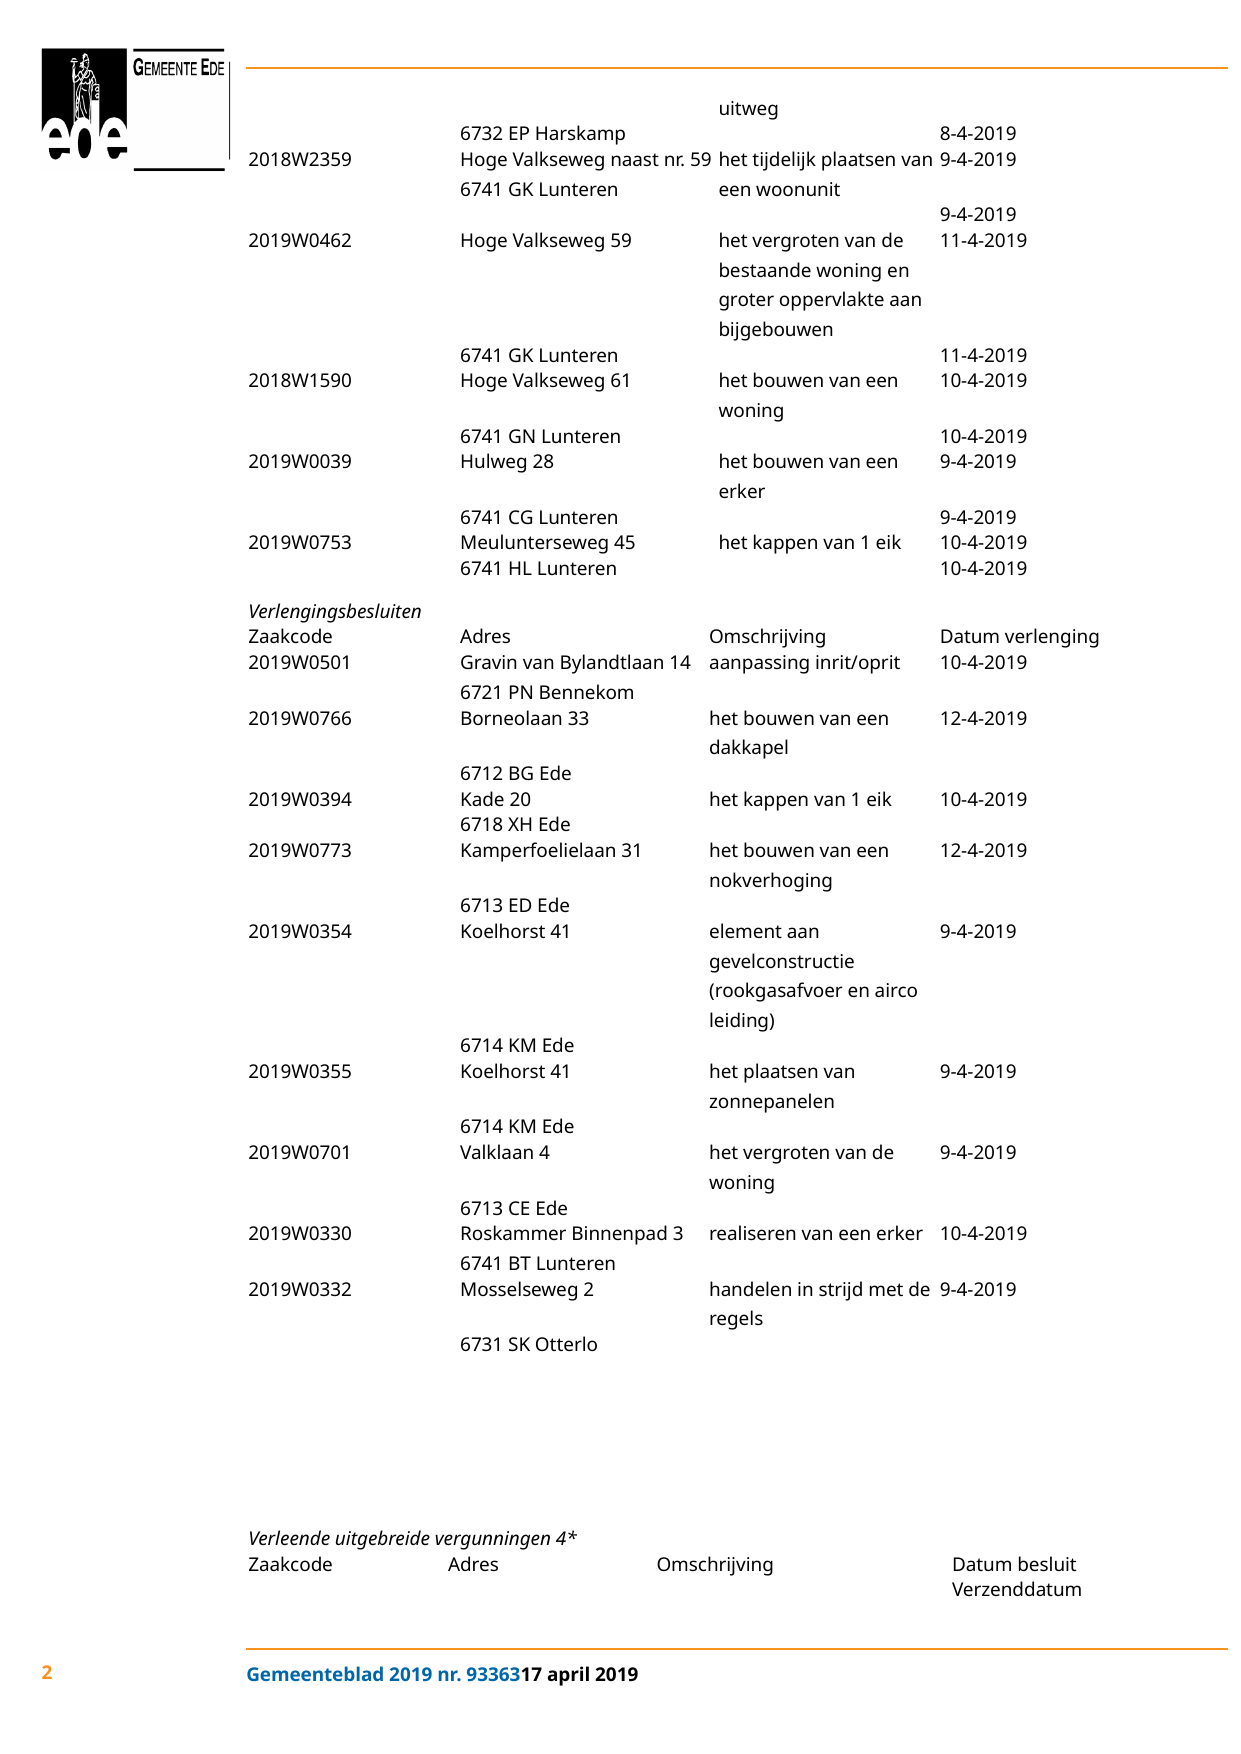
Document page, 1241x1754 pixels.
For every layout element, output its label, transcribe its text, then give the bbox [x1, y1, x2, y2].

table_cell [248, 504, 460, 529]
table_cell [940, 1195, 1152, 1221]
table_cell [718, 555, 939, 581]
table_cell 9-4-2019 [940, 1059, 1152, 1114]
table_cell 2019W0766 [248, 705, 460, 760]
picture [41, 47, 231, 172]
table_header Zaakcode [248, 624, 460, 649]
table_cell 10-4-2019 [940, 649, 1152, 705]
table_cell Kamperfoelielaan 31 [460, 837, 709, 892]
table_cell [460, 202, 718, 227]
table_cell 6718 XH Ede [460, 811, 709, 837]
table_cell 6712 BG Ede [460, 760, 709, 786]
table_cell het vergroten van de bestaande woning en groter oppervlakte aan bijgebouwen [718, 227, 939, 342]
table_cell 6713 CE Ede [460, 1195, 709, 1221]
table_cell [709, 1033, 939, 1058]
table_cell Kade 20 [460, 786, 709, 811]
table_cell het kappen van 1 eik [709, 786, 939, 811]
table_cell [940, 893, 1152, 918]
table_cell [940, 95, 1152, 121]
table_cell [460, 95, 718, 121]
table_cell Verzenddatum [952, 1576, 1152, 1602]
table_cell 9-4-2019 [940, 1140, 1152, 1195]
table_cell Hoge Valkseweg 61 [460, 368, 718, 423]
table_cell [709, 811, 939, 837]
text Verlengingsbesluiten [248, 598, 1152, 623]
table_cell 6714 KM Ede [460, 1114, 709, 1139]
table_cell [248, 1033, 460, 1058]
table_cell 9-4-2019 [940, 449, 1152, 504]
table_header Datum besluit [952, 1551, 1152, 1576]
table_cell [248, 1331, 460, 1357]
table_cell [940, 811, 1152, 837]
table_cell 6741 GK Lunteren [460, 342, 718, 367]
table_cell [248, 121, 460, 146]
table_cell 2018W1590 [248, 368, 460, 423]
table_cell 6713 ED Ede [460, 893, 709, 918]
table_cell [718, 504, 939, 529]
table_cell [248, 342, 460, 367]
table_cell het bouwen van een dakkapel [709, 705, 939, 760]
table_cell 2019W0394 [248, 786, 460, 811]
table_cell Hoge Valkseweg 59 [460, 227, 718, 342]
table_cell aanpassing inrit/oprit [709, 649, 939, 705]
table_cell 2019W0701 [248, 1140, 460, 1195]
table_cell 12-4-2019 [940, 705, 1152, 760]
table_cell [248, 555, 460, 581]
table_cell Hoge Valkseweg naast nr. 59 6741 GK Lunteren [460, 146, 718, 202]
table_cell [709, 1195, 939, 1221]
table_cell het bouwen van een nokverhoging [709, 837, 939, 892]
table_cell [709, 760, 939, 786]
table_cell 2019W0039 [248, 449, 460, 504]
table_cell 2019W0773 [248, 837, 460, 892]
table_header Datum verlenging [940, 624, 1152, 649]
table_cell [718, 342, 939, 367]
table_cell element aan gevelconstructie (rookgasafvoer en airco leiding) [709, 918, 939, 1033]
table_cell 8-4-2019 [940, 121, 1152, 146]
table_cell [248, 811, 460, 837]
table_cell 9-4-2019 [940, 202, 1152, 227]
table_cell 12-4-2019 [940, 837, 1152, 892]
table_cell Borneolaan 33 [460, 705, 709, 760]
table_cell [940, 1331, 1152, 1357]
table_cell 11-4-2019 [940, 227, 1152, 342]
table_cell Valklaan 4 [460, 1140, 709, 1195]
table_cell [248, 1195, 460, 1221]
table_cell het bouwen van een erker [718, 449, 939, 504]
table_cell 2019W0330 [248, 1221, 460, 1276]
table_cell Gravin van Bylandtlaan 14 6721 PN Bennekom [460, 649, 709, 705]
table_cell 2019W0462 [248, 227, 460, 342]
table_cell het plaatsen van zonnepanelen [709, 1059, 939, 1114]
table_header Adres [460, 624, 709, 649]
table_cell 6732 EP Harskamp [460, 121, 718, 146]
table_cell 2019W0355 [248, 1059, 460, 1114]
table_cell het bouwen van een woning [718, 368, 939, 423]
table_cell 2019W0501 [248, 649, 460, 705]
table_cell [248, 760, 460, 786]
table_cell [656, 1576, 952, 1602]
text Verleende uitgebreide vergunningen 4* [248, 1525, 1152, 1551]
table_cell het tijdelijk plaatsen van een woonunit [718, 146, 939, 202]
table_cell 2019W0753 [248, 530, 460, 555]
table_cell realiseren van een erker [709, 1221, 939, 1276]
table_cell 9-4-2019 [940, 918, 1152, 1033]
table_cell het vergroten van de woning [709, 1140, 939, 1195]
table_cell [718, 202, 939, 227]
table_cell Koelhorst 41 [460, 918, 709, 1033]
table_cell [709, 893, 939, 918]
table_cell 2018W2359 [248, 146, 460, 202]
table_header Omschrijving [656, 1551, 952, 1576]
table_cell handelen in strijd met de regels [709, 1276, 939, 1331]
table_cell [448, 1576, 656, 1602]
table_cell [248, 1114, 460, 1139]
table_cell Meulunterseweg 45 [460, 530, 718, 555]
table_cell 2019W0332 [248, 1276, 460, 1331]
table_cell [718, 423, 939, 448]
table_cell [940, 1114, 1152, 1139]
table_cell 10-4-2019 [940, 530, 1152, 555]
table_cell Roskammer Binnenpad 3 6741 BT Lunteren [460, 1221, 709, 1276]
table_cell [940, 760, 1152, 786]
table_cell [718, 121, 939, 146]
table_cell [248, 202, 460, 227]
table_cell Hulweg 28 [460, 449, 718, 504]
table_cell 6741 HL Lunteren [460, 555, 718, 581]
table_cell 9-4-2019 [940, 146, 1152, 202]
table_cell [709, 1331, 939, 1357]
table_cell [248, 893, 460, 918]
table_cell het kappen van 1 eik [718, 530, 939, 555]
table_cell 6741 CG Lunteren [460, 504, 718, 529]
table_cell Mosselseweg 2 [460, 1276, 709, 1331]
table_cell 6731 SK Otterlo [460, 1331, 709, 1357]
table_cell 6741 GN Lunteren [460, 423, 718, 448]
table_cell 6714 KM Ede [460, 1033, 709, 1058]
table_header Zaakcode [248, 1551, 448, 1576]
table_cell 10-4-2019 [940, 1221, 1152, 1276]
table_cell [709, 1114, 939, 1139]
table_cell 11-4-2019 [940, 342, 1152, 367]
table_cell [248, 1576, 448, 1602]
table_cell uitweg [718, 95, 939, 121]
table_cell 10-4-2019 [940, 786, 1152, 811]
table_cell 10-4-2019 [940, 368, 1152, 423]
table_cell [940, 1033, 1152, 1058]
table_cell 9-4-2019 [940, 1276, 1152, 1331]
table_cell [248, 95, 460, 121]
table_header Omschrijving [709, 624, 939, 649]
table_cell 2019W0354 [248, 918, 460, 1033]
table_cell 10-4-2019 [940, 555, 1152, 581]
table_cell [248, 423, 460, 448]
table_cell 10-4-2019 [940, 423, 1152, 448]
table_header Adres [448, 1551, 656, 1576]
table_cell 9-4-2019 [940, 504, 1152, 529]
table_cell Koelhorst 41 [460, 1059, 709, 1114]
